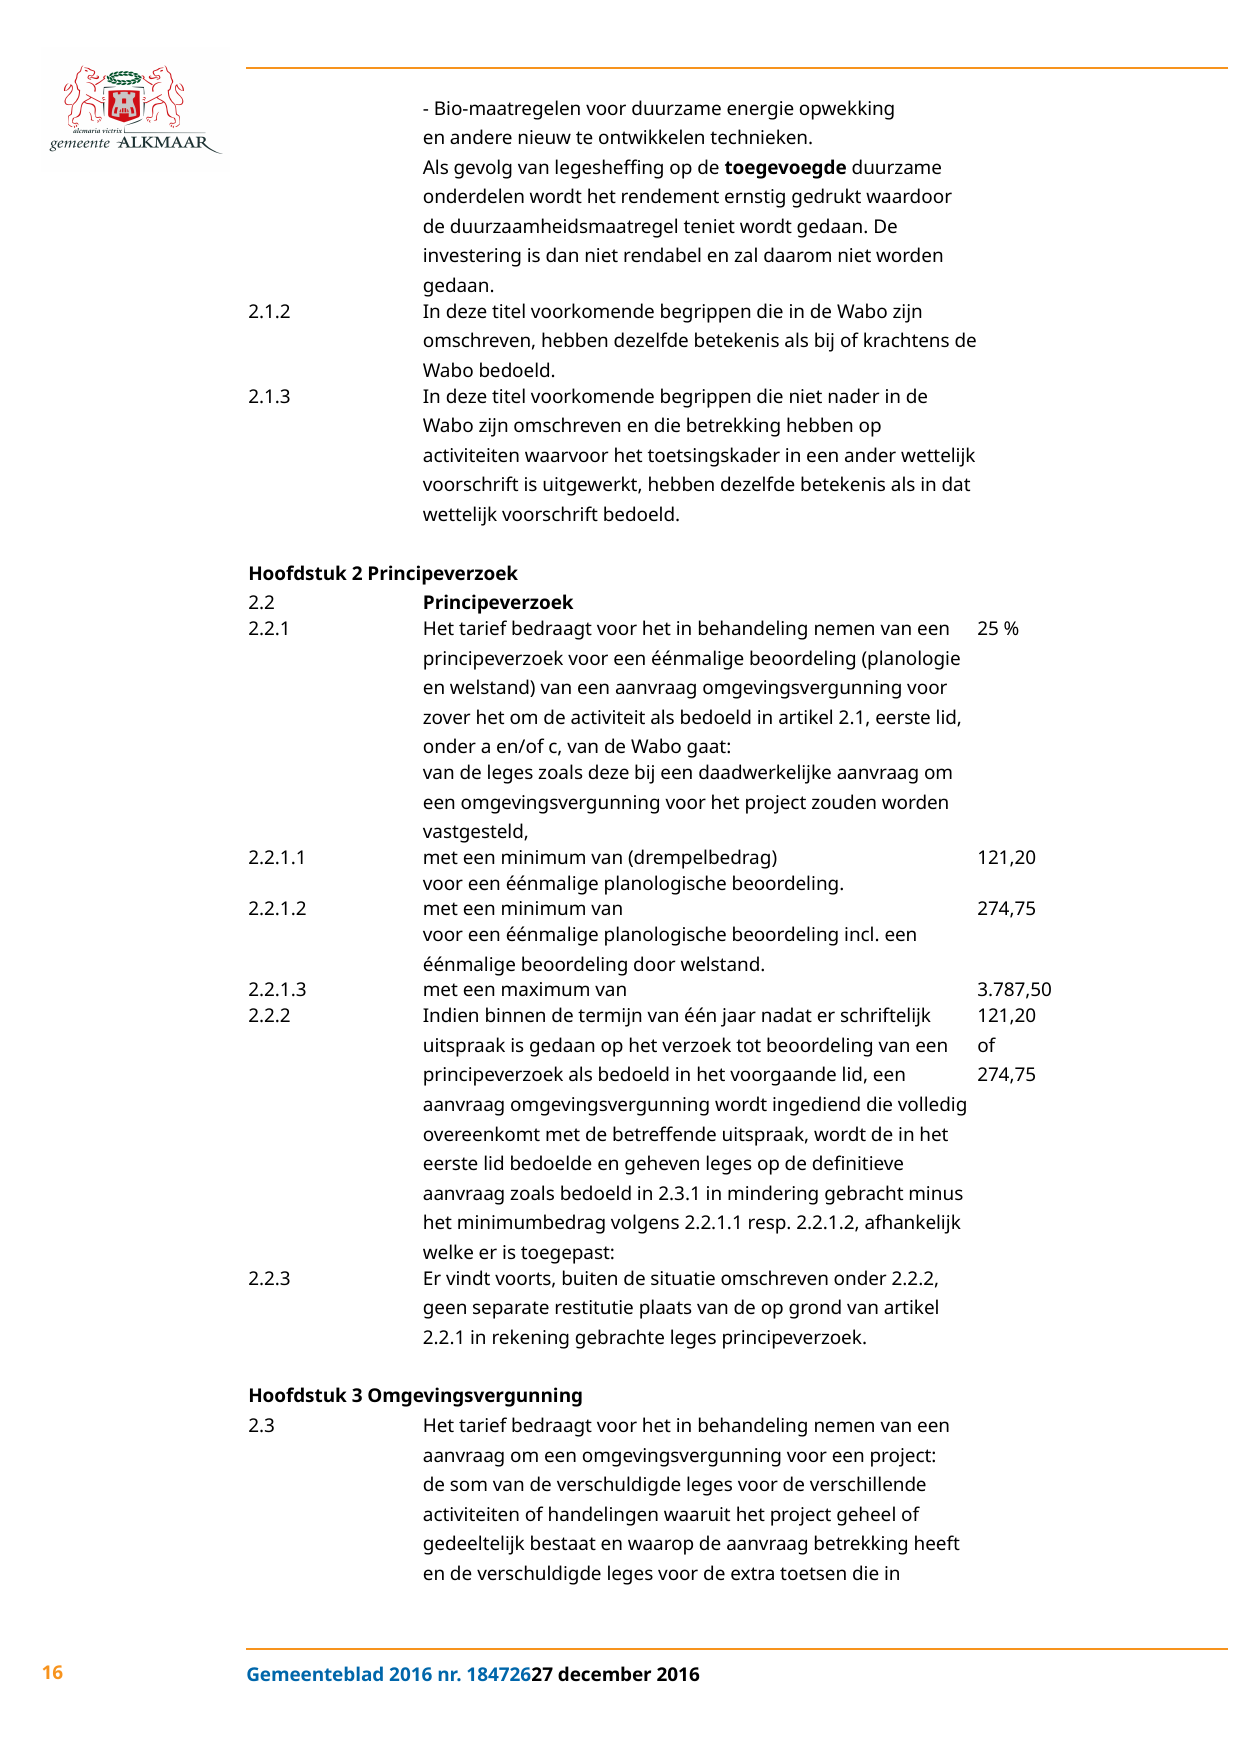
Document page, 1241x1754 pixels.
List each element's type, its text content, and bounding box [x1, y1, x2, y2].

table_cell 2.2.1 [248, 615, 423, 759]
table_cell [977, 759, 1152, 844]
table_cell 274,75 [977, 896, 1152, 921]
table_cell In deze titel voorkomende begrippen die niet nader in de Wabo zijn omschreven en die betrekking hebben op activiteiten waarvoor het toetsingskader in een ander wettelijk voorschrift is uitgewerkt, hebben dezelfde betekenis als in dat wettelijk voorschrift bedoeld. [423, 383, 977, 527]
table_cell 2.2.1.3 [248, 977, 423, 1002]
table_cell 3.787,50 [977, 977, 1152, 1002]
table_cell [977, 383, 1152, 527]
table_cell met een maximum van [423, 977, 977, 1002]
table_cell voor een éénmalige planologische beoordeling. [423, 870, 977, 896]
table_header Het tarief bedraagt voor het in behandeling nemen van een aanvraag om een omgevingsvergunning voor een project: de som van de verschuldigde leges voor de verschillende activiteiten of handelingen waaruit het project geheel of gedeeltelijk bestaat en waarop de aanvraag betrekking heeft en de verschuldigde leges voor de extra toetsen die in [423, 1412, 977, 1586]
table_header 2.2 [248, 590, 423, 615]
table_cell 25 % [977, 615, 1152, 759]
table_cell van de leges zoals deze bij een daadwerkelijke aanvraag om een omgevingsvergunning voor het project zouden worden vastgesteld, [423, 759, 977, 844]
table_cell met een minimum van [423, 896, 977, 921]
table_cell [977, 95, 1152, 298]
table_cell 2.2.1.2 [248, 896, 423, 921]
table_cell In deze titel voorkomende begrippen die in de Wabo zijn omschreven, hebben dezelfde betekenis als bij of krachtens de Wabo bedoeld. [423, 298, 977, 383]
text Hoofdstuk 3 Omgevingsvergunning [248, 1382, 1152, 1408]
text Hoofdstuk 2 Principeverzoek [248, 560, 1152, 586]
picture [41, 47, 231, 172]
table_cell [977, 298, 1152, 383]
table_cell 2.2.1.1 [248, 844, 423, 870]
table_cell [977, 870, 1152, 896]
table_header [977, 590, 1152, 615]
table_header 2.3 [248, 1412, 423, 1586]
table_cell 121,20 [977, 844, 1152, 870]
table_cell voor een éénmalige planologische beoordeling incl. een éénmalige beoordeling door welstand. [423, 921, 977, 977]
table_header [977, 1412, 1152, 1586]
table_cell [248, 759, 423, 844]
table_cell - Bio-maatregelen voor duurzame energie opwekking en andere nieuw te ontwikkelen technieken. Als gevolg van legesheffing op de toegevoegde duurzame onderdelen wordt het rendement ernstig gedrukt waardoor de duurzaamheidsmaatregel teniet wordt gedaan. De investering is dan niet rendabel en zal daarom niet worden gedaan. [423, 95, 977, 298]
table_cell met een minimum van (drempelbedrag) [423, 844, 977, 870]
table_cell 121,20 of 274,75 [977, 1003, 1152, 1265]
table_cell 2.2.3 [248, 1265, 423, 1350]
table_cell [248, 921, 423, 977]
table_cell 2.2.2 [248, 1003, 423, 1265]
table_header Principeverzoek [423, 590, 977, 615]
table_cell 2.1.2 [248, 298, 423, 383]
table_cell Er vindt voorts, buiten de situatie omschreven onder 2.2.2, geen separate restitutie plaats van de op grond van artikel 2.2.1 in rekening gebrachte leges principeverzoek. [423, 1265, 977, 1350]
table_cell [248, 95, 423, 298]
table_cell [977, 921, 1152, 977]
table_cell [248, 870, 423, 896]
table_cell 2.1.3 [248, 383, 423, 527]
table_cell Indien binnen de termijn van één jaar nadat er schriftelijk uitspraak is gedaan op het verzoek tot beoordeling van een principeverzoek als bedoeld in het voorgaande lid, een aanvraag omgevingsvergunning wordt ingediend die volledig overeenkomt met de betreffende uitspraak, wordt de in het eerste lid bedoelde en geheven leges op de definitieve aanvraag zoals bedoeld in 2.3.1 in mindering gebracht minus het minimumbedrag volgens 2.2.1.1 resp. 2.2.1.2, afhankelijk welke er is toegepast: [423, 1003, 977, 1265]
table_cell [977, 1265, 1152, 1350]
table_cell Het tarief bedraagt voor het in behandeling nemen van een principeverzoek voor een éénmalige beoordeling (planologie en welstand) van een aanvraag omgevingsvergunning voor zover het om de activiteit als bedoeld in artikel 2.1, eerste lid, onder a en/of c, van de Wabo gaat: [423, 615, 977, 759]
